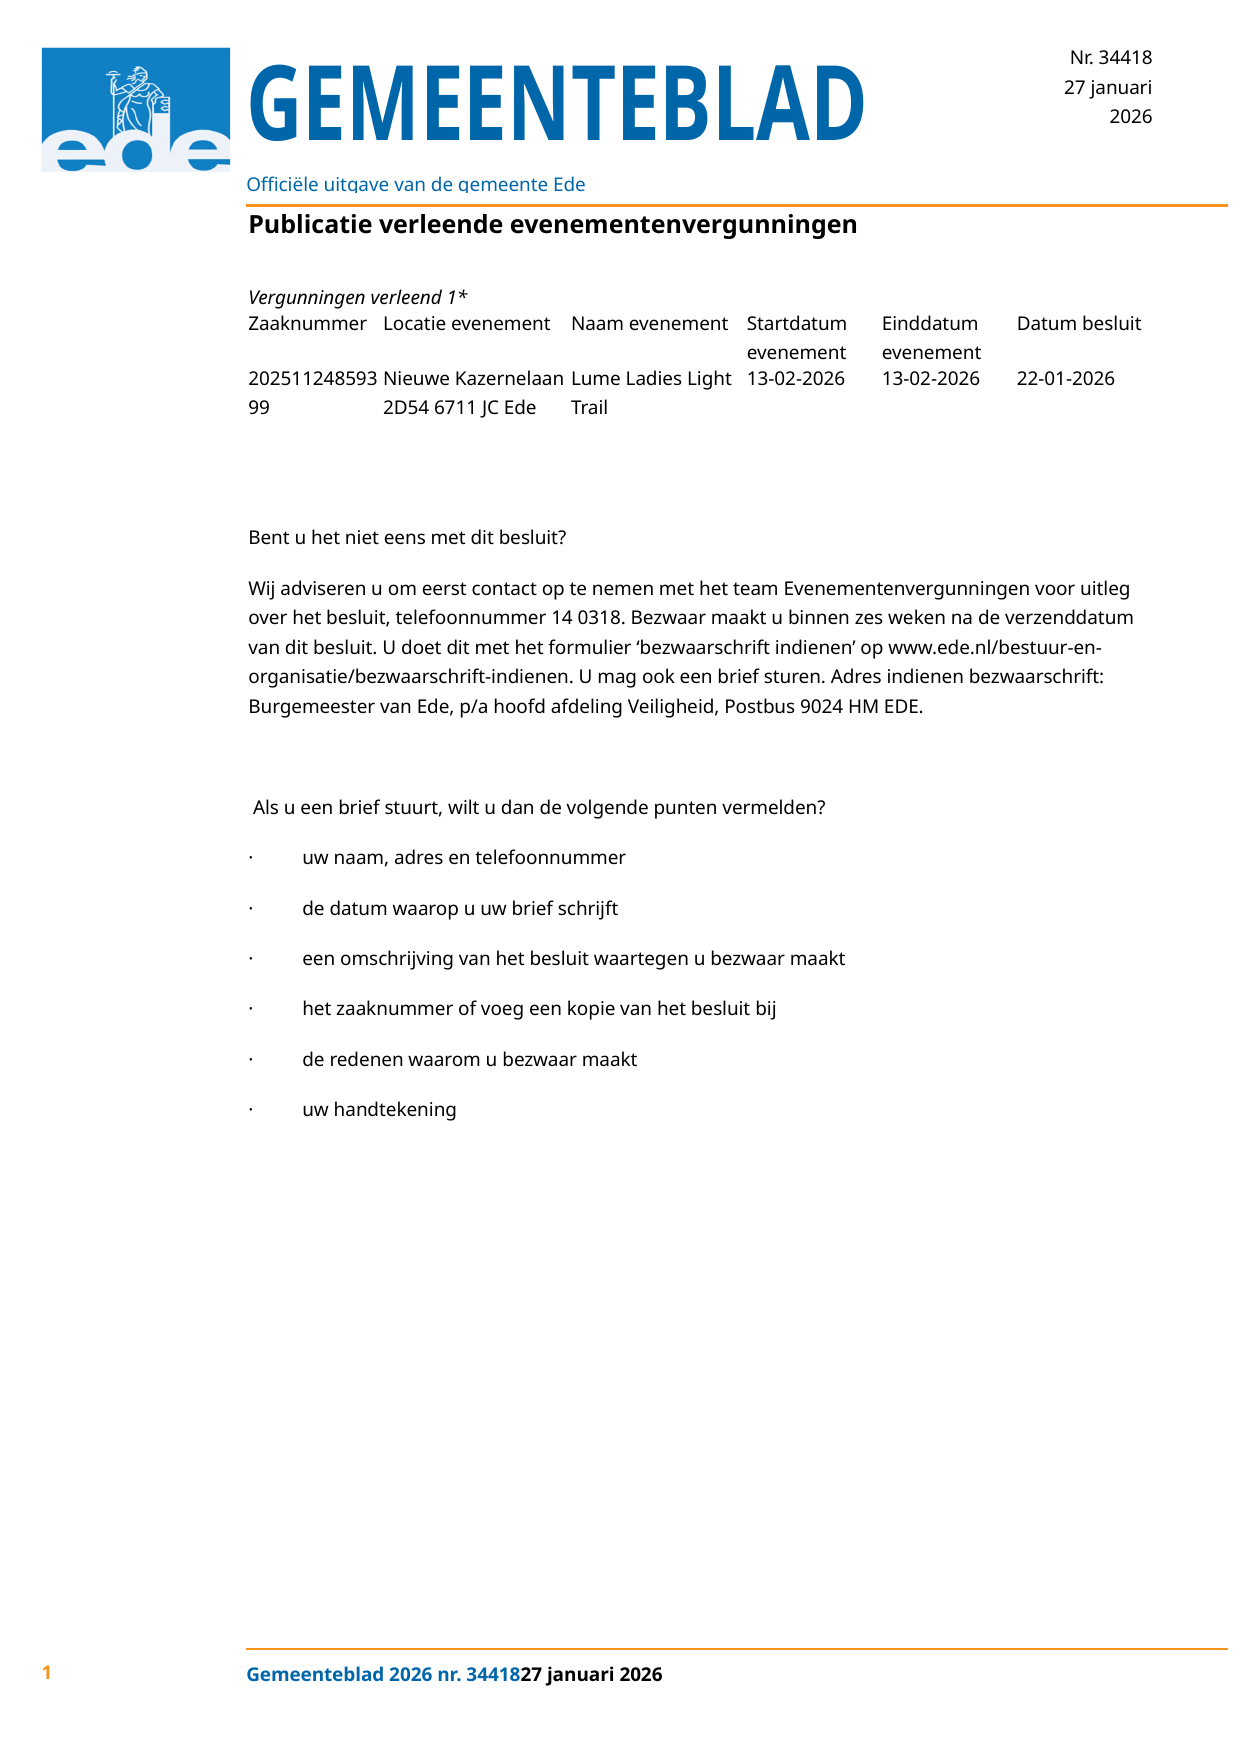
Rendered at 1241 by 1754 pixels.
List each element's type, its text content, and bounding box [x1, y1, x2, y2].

table_cell 13-02-2026 [747, 365, 882, 420]
table_header Datum besluit [1017, 310, 1152, 365]
picture [41, 47, 231, 172]
table_header Startdatum evenement [747, 310, 882, 365]
text Publicatie verleende evenementenvergunningen [248, 207, 1152, 241]
text Vergunningen verleend 1* [248, 284, 1152, 309]
table_header Zaaknummer [248, 310, 383, 365]
text Wij adviseren u om eerst contact op te nemen met het team Evenementenvergunningen voor uitleg over het besluit, telefoonnummer 14 0318. Bezwaar maakt u binnen zes weken na de verzenddatum van dit besluit. U doet dit met het formulier ‘bezwaarschrift indienen’ op www.ede.nl/bestuur-en-organisatie/bezwaarschrift-indienen. U mag ook een brief sturen. Adres indienen bezwaarschrift: Burgemeester van Ede, p/a hoofd afdeling Veiligheid, Postbus 9024 HM EDE. [248, 575, 1152, 719]
text · de datum waarop u uw brief schrijft [248, 895, 1152, 921]
table_header Naam evenement [571, 310, 747, 365]
table_header Locatie evenement [383, 310, 571, 365]
text · uw naam, adres en telefoonnummer [248, 844, 1152, 870]
table_header Einddatum evenement [882, 310, 1017, 365]
text · een omschrijving van het besluit waartegen u bezwaar maakt [248, 945, 1152, 971]
table_cell Lume Ladies Light Trail [571, 365, 747, 420]
text Bent u het niet eens met dit besluit? [248, 524, 1152, 550]
table_cell 22-01-2026 [1017, 365, 1152, 420]
table_cell 13-02-2026 [882, 365, 1017, 420]
text · uw handtekening [248, 1096, 1152, 1122]
table_cell 20251124859399 [248, 365, 383, 420]
table_cell Nieuwe Kazernelaan 2D54 6711 JC Ede [383, 365, 571, 420]
text · het zaaknummer of voeg een kopie van het besluit bij [248, 996, 1152, 1021]
text · de redenen waarom u bezwaar maakt [248, 1046, 1152, 1072]
text Als u een brief stuurt, wilt u dan de volgende punten vermelden? [248, 794, 1152, 820]
